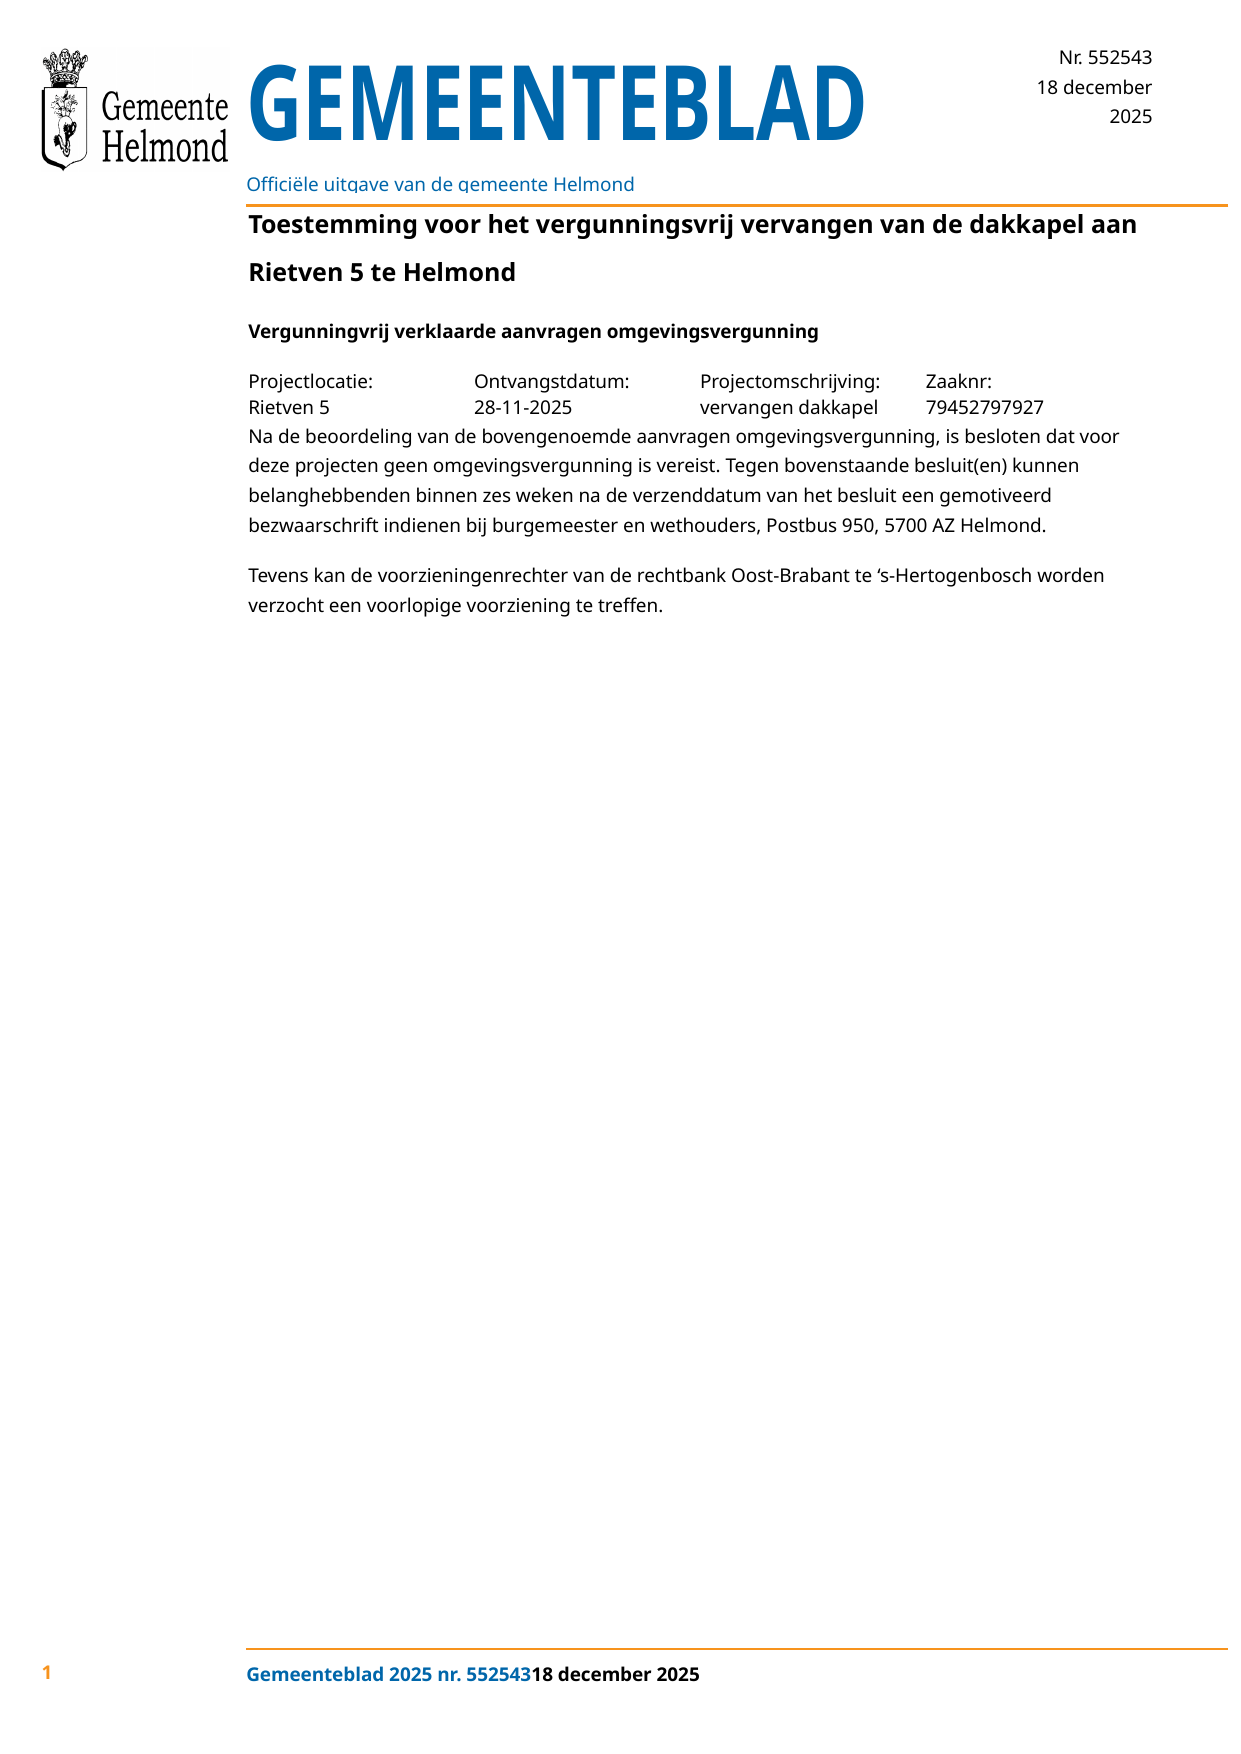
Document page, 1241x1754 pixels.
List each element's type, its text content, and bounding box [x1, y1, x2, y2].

table_header Projectlocatie: [248, 369, 474, 394]
table_header Ontvangstdatum: [474, 369, 700, 394]
table_header Projectomschrijving: [700, 369, 926, 394]
table_cell Rietven 5 [248, 394, 474, 420]
table_cell 79452797927 [926, 394, 1152, 420]
table_header Zaaknr: [926, 369, 1152, 394]
table_cell 28-11-2025 [474, 394, 700, 420]
picture [41, 47, 231, 172]
text Tevens kan de voorzieningenrechter van de rechtbank Oost-Brabant te ‘s-Hertogenbosch worden verzocht een voorlopige voorziening te treffen. [248, 562, 1152, 618]
text Toestemming voor het vergunningsvrij vervangen van de dakkapel aan Rietven 5 te Helmond [248, 207, 1152, 288]
table_cell vervangen dakkapel [700, 394, 926, 420]
text Vergunningvrij verklaarde aanvragen omgevingsvergunning [248, 318, 1152, 344]
text Na de beoordeling van de bovengenoemde aanvragen omgevingsvergunning, is besloten dat voor deze projecten geen omgevingsvergunning is vereist. Tegen bovenstaande besluit(en) kunnen belanghebbenden binnen zes weken na de verzenddatum van het besluit een gemotiveerd bezwaarschrift indienen bij burgemeester en wethouders, Postbus 950, 5700 AZ Helmond. [248, 423, 1152, 538]
